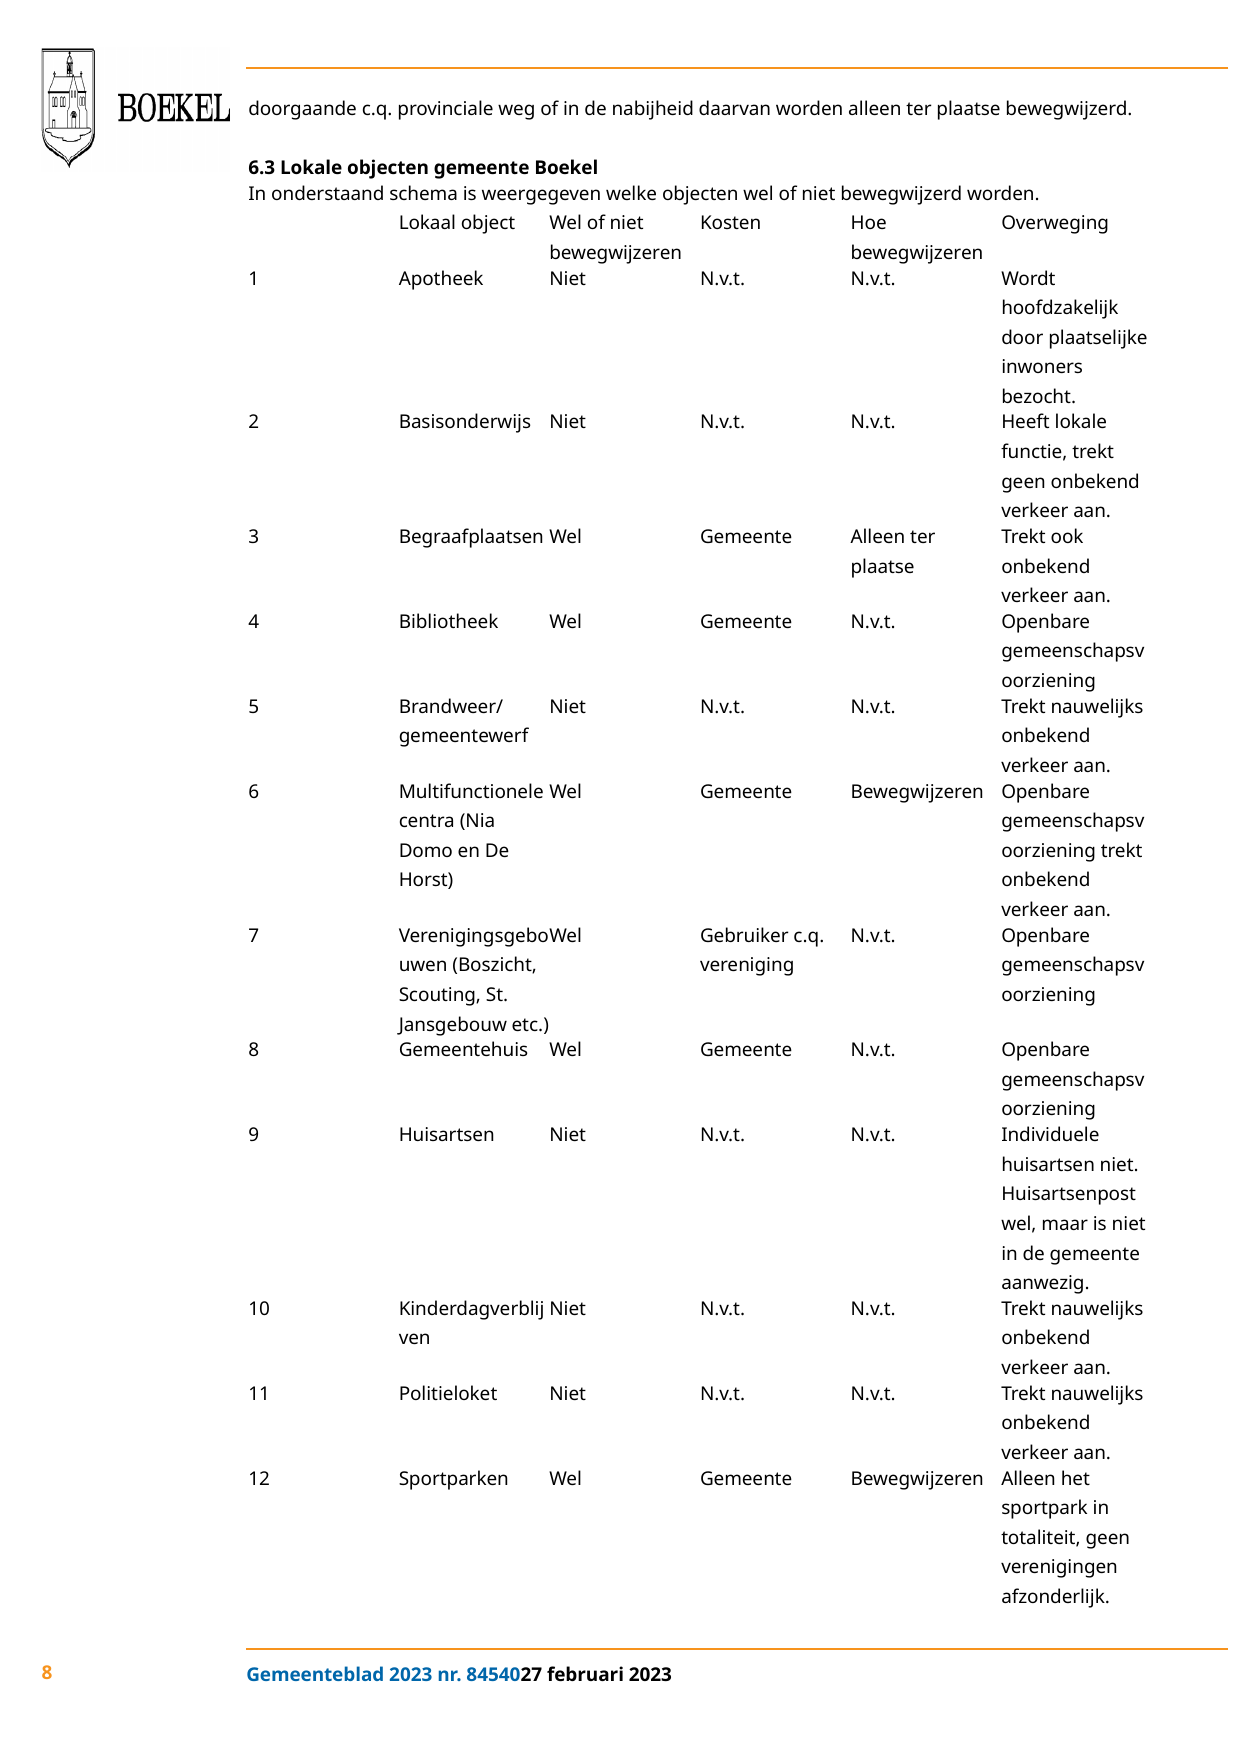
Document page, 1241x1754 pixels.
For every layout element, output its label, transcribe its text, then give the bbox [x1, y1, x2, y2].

table_cell 8 [248, 1036, 398, 1121]
table_cell Wel [549, 608, 700, 693]
table_cell N.v.t. [850, 1295, 1001, 1380]
table_cell N.v.t. [850, 1380, 1001, 1465]
table_header Lokaal object [399, 209, 549, 265]
table_cell Verenigingsgebouwen (Boszicht, Scouting, St. Jansgebouw etc.) [399, 922, 549, 1036]
table_cell Niet [549, 1121, 700, 1295]
table_cell Trekt ook onbekend verkeer aan. [1001, 523, 1152, 608]
table_cell Gemeentehuis [399, 1036, 549, 1121]
table_cell Gemeente [700, 523, 850, 608]
table_cell 7 [248, 922, 398, 1036]
text In onderstaand schema is weergegeven welke objecten wel of niet bewegwijzerd worden. [248, 180, 1152, 205]
table_cell N.v.t. [700, 1121, 850, 1295]
table_cell Individuele huisartsen niet. Huisartsenpost wel, maar is niet in de gemeente aanwezig. [1001, 1121, 1152, 1295]
table_cell Wel [549, 1465, 700, 1609]
table_cell Apotheek [399, 265, 549, 409]
table_cell Gemeente [700, 608, 850, 693]
table_cell 10 [248, 1295, 398, 1380]
table_cell Alleen ter plaatse [850, 523, 1001, 608]
table_cell N.v.t. [850, 608, 1001, 693]
text 6.3 Lokale objecten gemeente Boekel [248, 154, 1152, 180]
table_cell Wordt hoofdzakelijk door plaatselijke inwoners bezocht. [1001, 265, 1152, 409]
table_cell Wel [549, 523, 700, 608]
table_cell Gebruiker c.q. vereniging [700, 922, 850, 1036]
table_cell 11 [248, 1380, 398, 1465]
table_cell 9 [248, 1121, 398, 1295]
table_cell Politieloket [399, 1380, 549, 1465]
table_cell 4 [248, 608, 398, 693]
table_cell 6 [248, 778, 398, 922]
table_cell Niet [549, 409, 700, 523]
table_cell Gemeente [700, 778, 850, 922]
table_header Kosten [700, 209, 850, 265]
table_cell Sportparken [399, 1465, 549, 1609]
table_cell 12 [248, 1465, 398, 1609]
text doorgaande c.q. provinciale weg of in de nabijheid daarvan worden alleen ter plaatse bewegwijzerd. [248, 95, 1152, 121]
table_header Overweging [1001, 209, 1152, 265]
table_cell N.v.t. [700, 1295, 850, 1380]
picture [41, 47, 231, 172]
table_cell Trekt nauwelijks onbekend verkeer aan. [1001, 1295, 1152, 1380]
table_header Hoe bewegwijzeren [850, 209, 1001, 265]
table_cell Alleen het sportpark in totaliteit, geen verenigingen afzonderlijk. [1001, 1465, 1152, 1609]
table_cell N.v.t. [850, 1121, 1001, 1295]
table_cell Wel [549, 1036, 700, 1121]
table_cell Niet [549, 1380, 700, 1465]
table_cell Openbare gemeenschapsvoorziening [1001, 922, 1152, 1036]
table_cell Bewegwijzeren [850, 778, 1001, 922]
table_cell Gemeente [700, 1465, 850, 1609]
table_cell Gemeente [700, 1036, 850, 1121]
table_cell Bibliotheek [399, 608, 549, 693]
table_cell Brandweer/gemeentewerf [399, 693, 549, 778]
table_cell 2 [248, 409, 398, 523]
table_cell Huisartsen [399, 1121, 549, 1295]
table_cell Trekt nauwelijks onbekend verkeer aan. [1001, 1380, 1152, 1465]
table_cell N.v.t. [700, 1380, 850, 1465]
table_cell Kinderdagverblijven [399, 1295, 549, 1380]
table_cell Openbare gemeenschapsvoorziening trekt onbekend verkeer aan. [1001, 778, 1152, 922]
table_cell Begraafplaatsen [399, 523, 549, 608]
table_cell Openbare gemeenschapsvoorziening [1001, 608, 1152, 693]
table_cell Multifunctionele centra (Nia Domo en De Horst) [399, 778, 549, 922]
table_cell Wel [549, 778, 700, 922]
table_cell Niet [549, 693, 700, 778]
table_header [248, 209, 398, 265]
table_cell Basisonderwijs [399, 409, 549, 523]
table_cell Niet [549, 1295, 700, 1380]
table_cell Openbare gemeenschapsvoorziening [1001, 1036, 1152, 1121]
table_cell N.v.t. [850, 693, 1001, 778]
table_cell N.v.t. [850, 409, 1001, 523]
table_cell N.v.t. [850, 922, 1001, 1036]
table_cell N.v.t. [850, 265, 1001, 409]
table_cell 5 [248, 693, 398, 778]
table_cell N.v.t. [700, 265, 850, 409]
table_cell N.v.t. [850, 1036, 1001, 1121]
table_cell N.v.t. [700, 409, 850, 523]
table_cell Heeft lokale functie, trekt geen onbekend verkeer aan. [1001, 409, 1152, 523]
table_cell N.v.t. [700, 693, 850, 778]
table_header Wel of niet bewegwijzeren [549, 209, 700, 265]
table_cell 3 [248, 523, 398, 608]
table_cell Trekt nauwelijks onbekend verkeer aan. [1001, 693, 1152, 778]
table_cell 1 [248, 265, 398, 409]
table_cell Bewegwijzeren [850, 1465, 1001, 1609]
table_cell Niet [549, 265, 700, 409]
table_cell Wel [549, 922, 700, 1036]
